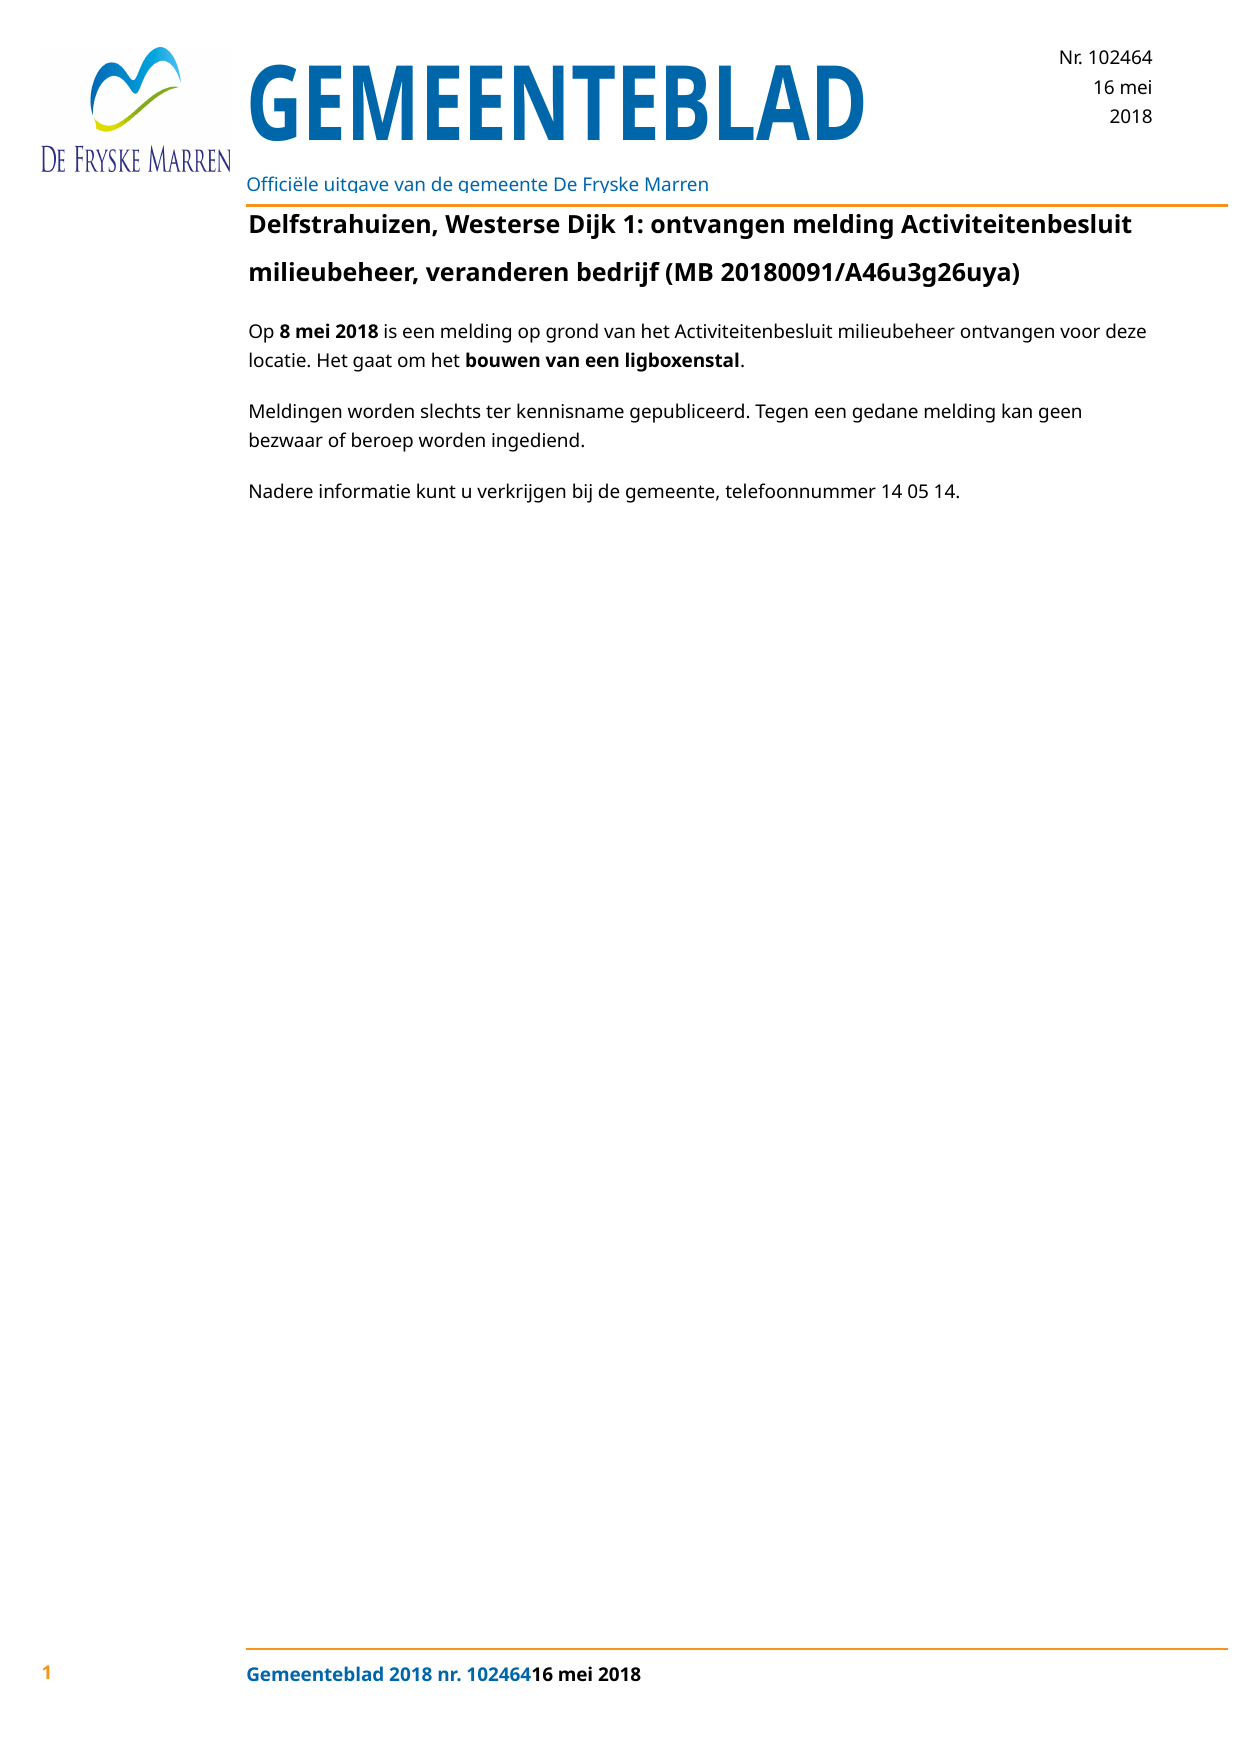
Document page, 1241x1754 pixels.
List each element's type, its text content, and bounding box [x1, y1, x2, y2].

text Meldingen worden slechts ter kennisname gepubliceerd. Tegen een gedane melding kan geen bezwaar of beroep worden ingediend. [248, 398, 1152, 453]
picture [41, 47, 231, 172]
text Op 8 mei 2018 is een melding op grond van het Activiteitenbesluit milieubeheer ontvangen voor deze locatie. Het gaat om het bouwen van een ligboxenstal. [248, 318, 1152, 373]
text Delfstrahuizen, Westerse Dijk 1: ontvangen melding Activiteitenbesluit milieubeheer, veranderen bedrijf (MB 20180091/A46u3g26uya) [248, 207, 1152, 288]
text Nadere informatie kunt u verkrijgen bij de gemeente, telefoonnummer 14 05 14. [248, 478, 1152, 504]
